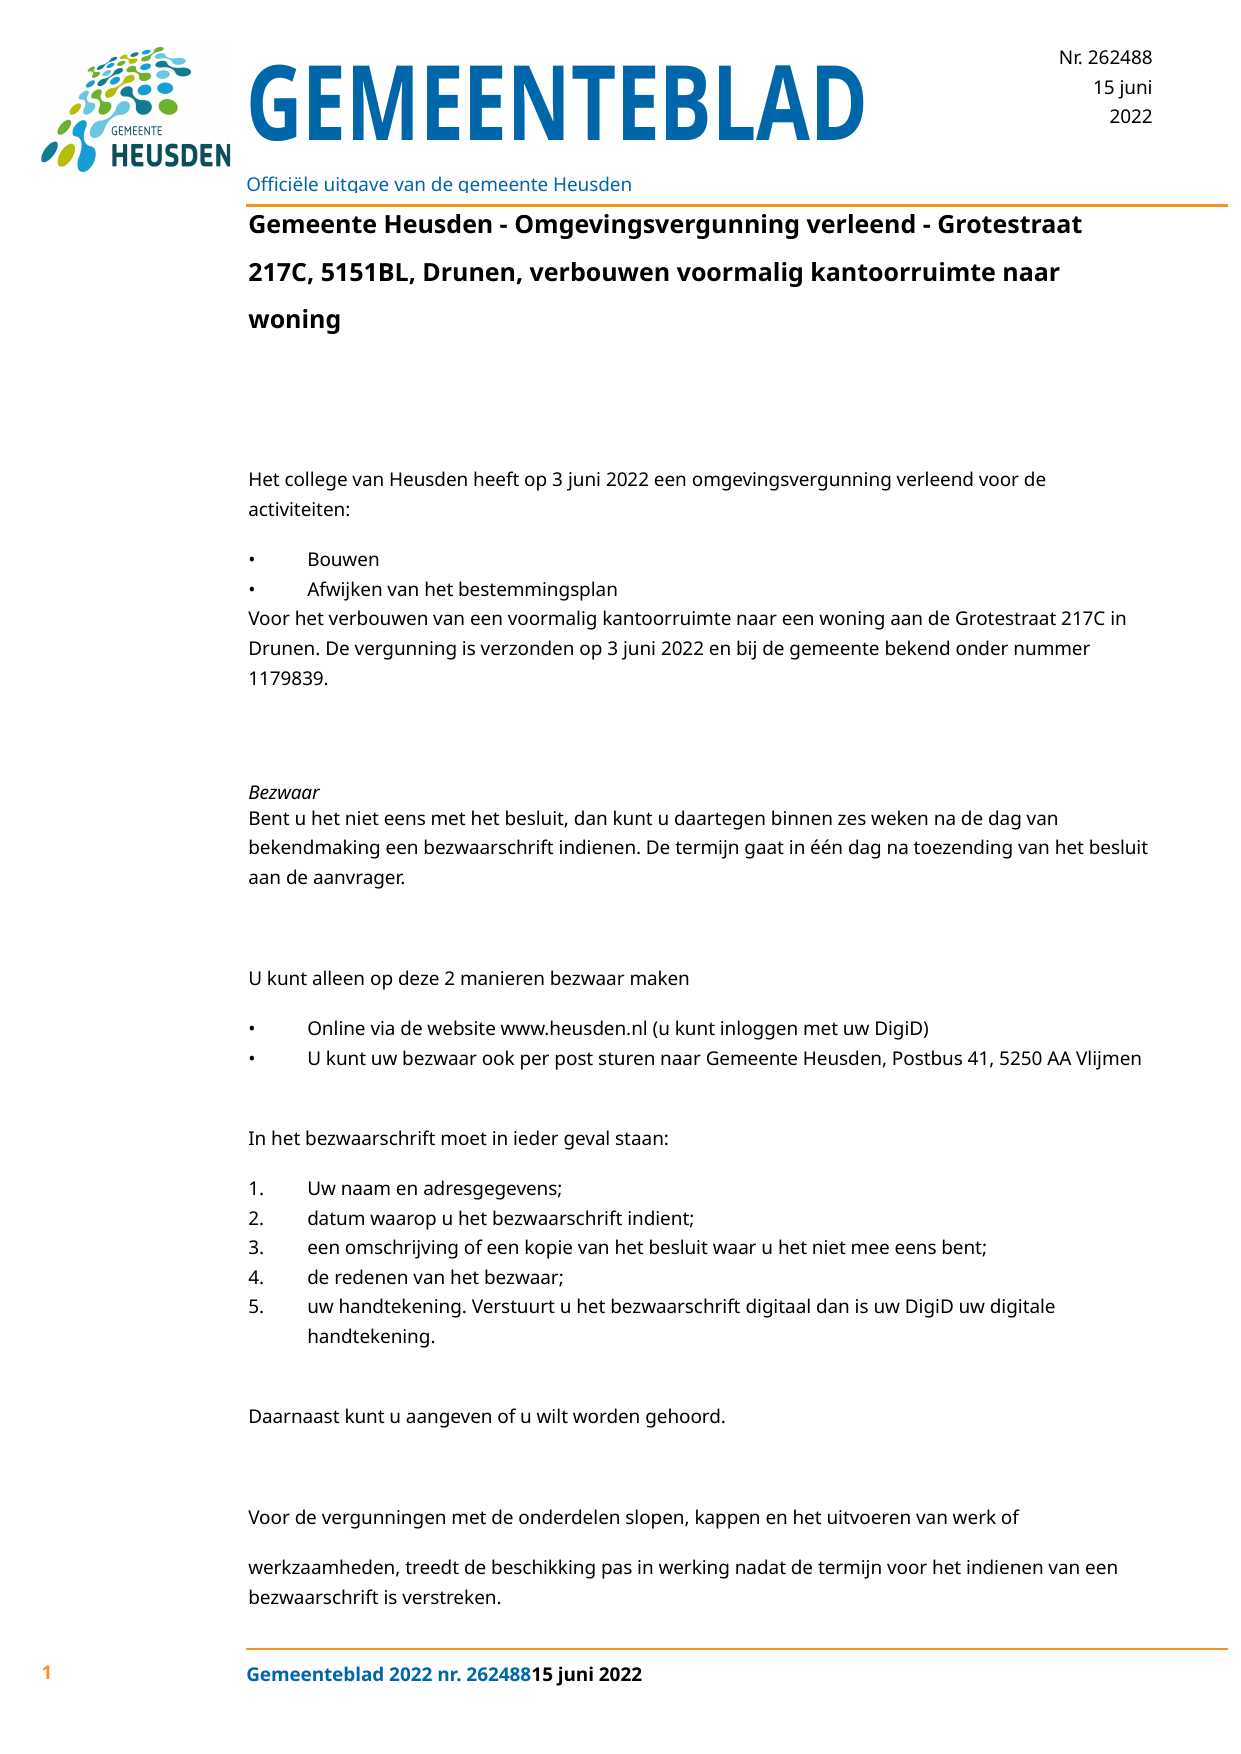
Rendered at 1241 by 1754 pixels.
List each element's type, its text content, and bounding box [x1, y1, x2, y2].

list Afwijken van het bestemmingsplan [248, 576, 1152, 602]
text Gemeente Heusden - Omgevingsvergunning verleend - Grotestraat 217C, 5151BL, Drunen, verbouwen voormalig kantoorruimte naar woning [248, 207, 1152, 336]
text Voor het verbouwen van een voormalig kantoorruimte naar een woning aan de Grotestraat 217C in Drunen. De vergunning is verzonden op 3 juni 2022 en bij de gemeente bekend onder nummer 1179839. [248, 606, 1152, 690]
text Het college van Heusden heeft op 3 juni 2022 een omgevingsvergunning verleend voor de activiteiten: [248, 466, 1152, 522]
text Voor de vergunningen met de onderdelen slopen, kappen en het uitvoeren van werk of [248, 1504, 1152, 1530]
list datum waarop u het bezwaarschrift indient; [248, 1205, 1152, 1231]
list Uw naam en adresgegevens; [248, 1175, 1152, 1201]
text U kunt alleen op deze 2 manieren bezwaar maken [248, 965, 1152, 991]
text In het bezwaarschrift moet in ieder geval staan: [248, 1125, 1152, 1151]
list U kunt uw bezwaar ook per post sturen naar Gemeente Heusden, Postbus 41, 5250 AA Vlijmen [248, 1045, 1152, 1071]
list de redenen van het bezwaar; [248, 1264, 1152, 1290]
text Daarnaast kunt u aangeven of u wilt worden gehoord. [248, 1403, 1152, 1429]
text werkzaamheden, treedt de beschikking pas in werking nadat de termijn voor het indienen van een bezwaarschrift is verstreken. [248, 1554, 1152, 1610]
picture [41, 47, 231, 172]
list uw handtekening. Verstuurt u het bezwaarschrift digitaal dan is uw DigiD uw digitale handtekening. [248, 1293, 1152, 1349]
list Bouwen [248, 546, 1152, 572]
list Online via de website www.heusden.nl (u kunt inloggen met uw DigiD) [248, 1015, 1152, 1041]
text Bent u het niet eens met het besluit, dan kunt u daartegen binnen zes weken na de dag van bekendmaking een bezwaarschrift indienen. De termijn gaat in één dag na toezending van het besluit aan de aanvrager. [248, 805, 1152, 890]
text Bezwaar [248, 779, 1152, 805]
list een omschrijving of een kopie van het besluit waar u het niet mee eens bent; [248, 1234, 1152, 1260]
